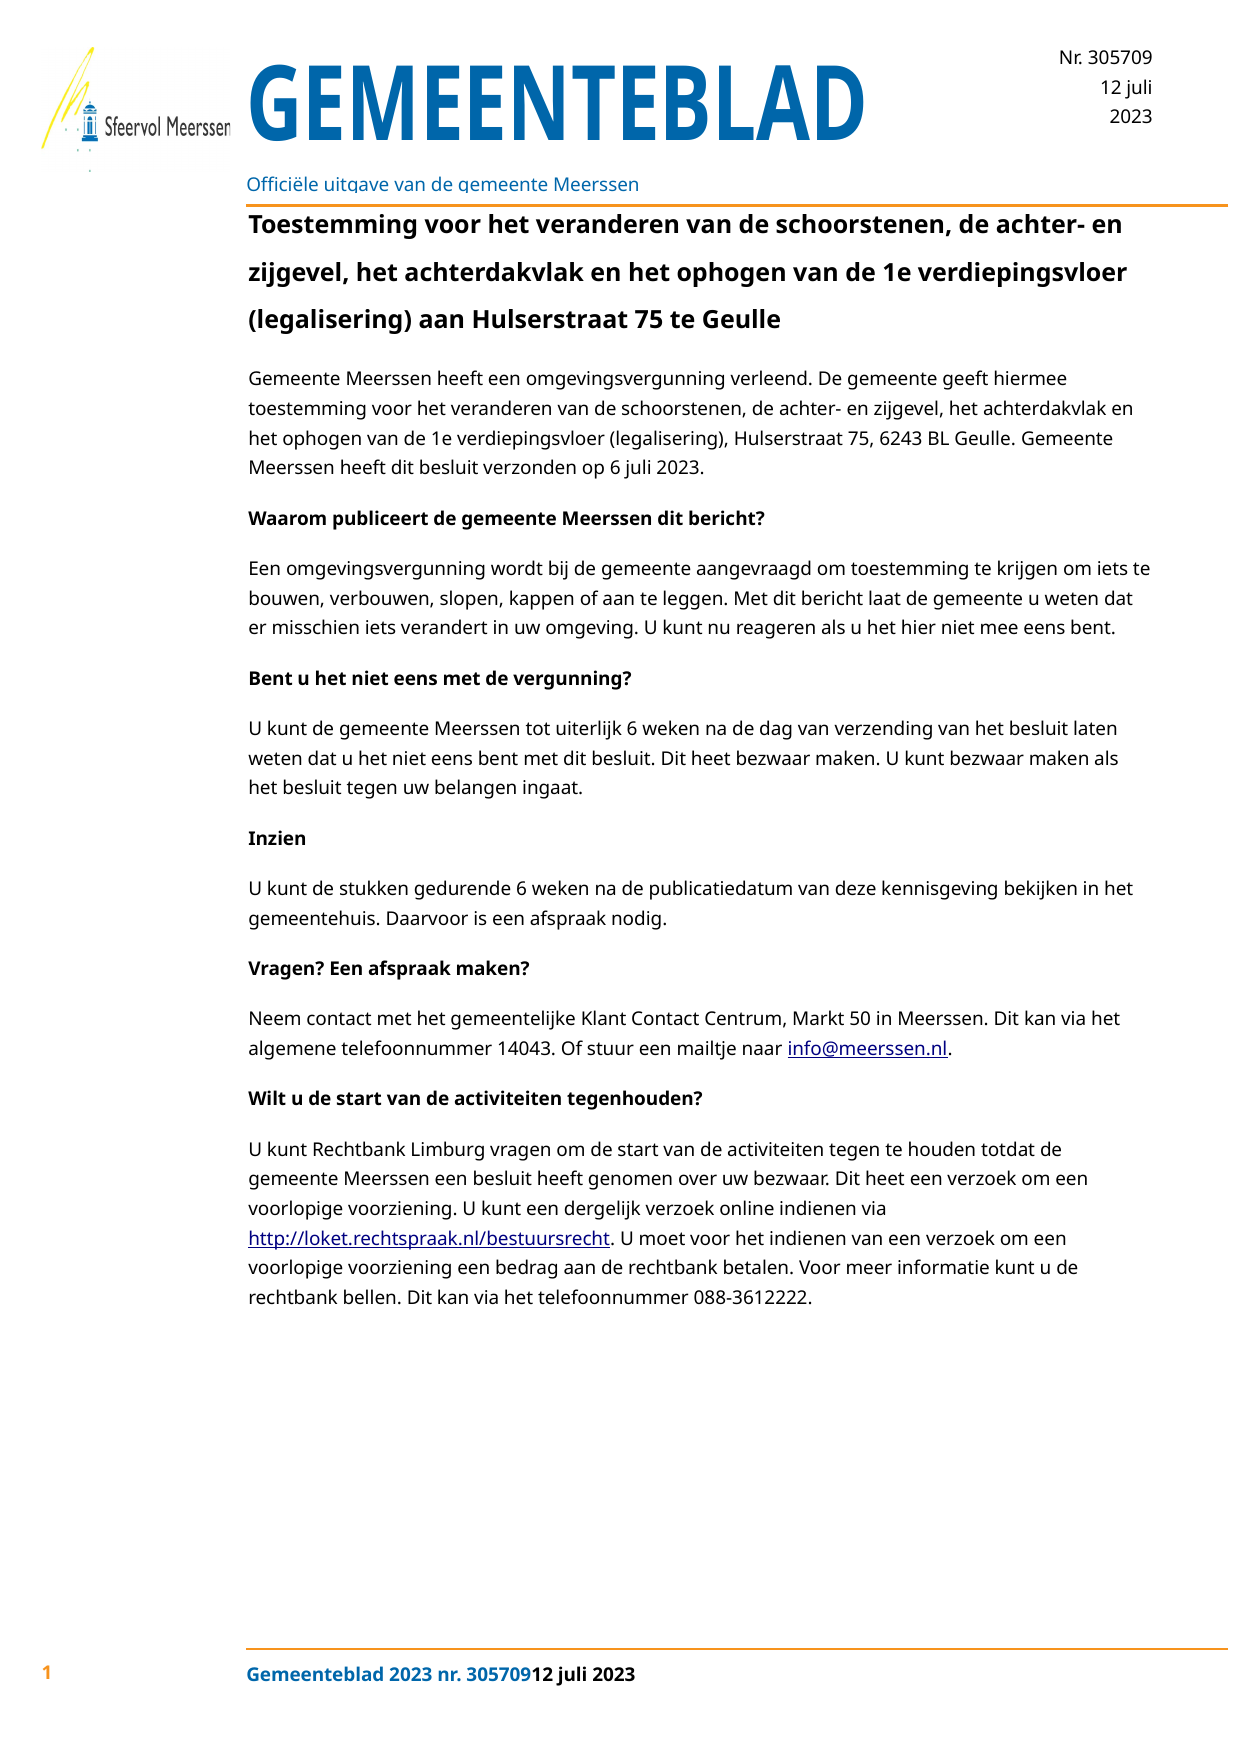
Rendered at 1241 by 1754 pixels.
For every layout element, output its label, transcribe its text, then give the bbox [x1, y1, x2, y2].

text U kunt Rechtbank Limburg vragen om de start van de activiteiten tegen te houden totdat de gemeente Meerssen een besluit heeft genomen over uw bezwaar. Dit heet een verzoek om een voorlopige voorziening. U kunt een dergelijk verzoek online indienen via http://loket.rechtspraak.nl/bestuursrecht. U moet voor het indienen van een verzoek om een voorlopige voorziening een bedrag aan de rechtbank betalen. Voor meer informatie kunt u de rechtbank bellen. Dit kan via het telefoonnummer 088-3612222. [248, 1136, 1152, 1309]
text Waarom publiceert de gemeente Meerssen dit bericht? [248, 505, 1152, 530]
text Inzien [248, 825, 1152, 850]
text Wilt u de start van de activiteiten tegenhouden? [248, 1086, 1152, 1111]
picture [41, 47, 231, 172]
text Gemeente Meerssen heeft een omgevingsvergunning verleend. De gemeente geeft hiermee toestemming voor het veranderen van de schoorstenen, de achter- en zijgevel, het achterdakvlak en het ophogen van de 1e verdiepingsvloer (legalisering), Hulserstraat 75, 6243 BL Geulle. Gemeente Meerssen heeft dit besluit verzonden op 6 juli 2023. [248, 366, 1152, 480]
text Neem contact met het gemeentelijke Klant Contact Centrum, Markt 50 in Meerssen. Dit kan via het algemene telefoonnummer 14043. Of stuur een mailtje naar info@meerssen.nl. [248, 1006, 1152, 1061]
text Toestemming voor het veranderen van de schoorstenen, de achter- en zijgevel, het achterdakvlak en het ophogen van de 1e verdiepingsvloer (legalisering) aan Hulserstraat 75 te Geulle [248, 207, 1152, 336]
text U kunt de stukken gedurende 6 weken na de publicatiedatum van deze kennisgeving bekijken in het gemeentehuis. Daarvoor is een afspraak nodig. [248, 875, 1152, 930]
text Een omgevingsvergunning wordt bij de gemeente aangevraagd om toestemming te krijgen om iets te bouwen, verbouwen, slopen, kappen of aan te leggen. Met dit bericht laat de gemeente u weten dat er misschien iets verandert in uw omgeving. U kunt nu reageren als u het hier niet mee eens bent. [248, 555, 1152, 640]
text Vragen? Een afspraak maken? [248, 955, 1152, 981]
text U kunt de gemeente Meerssen tot uiterlijk 6 weken na de dag van verzending van het besluit laten weten dat u het niet eens bent met dit besluit. Dit heet bezwaar maken. U kunt bezwaar maken als het besluit tegen uw belangen ingaat. [248, 715, 1152, 800]
text Bent u het niet eens met de vergunning? [248, 665, 1152, 690]
